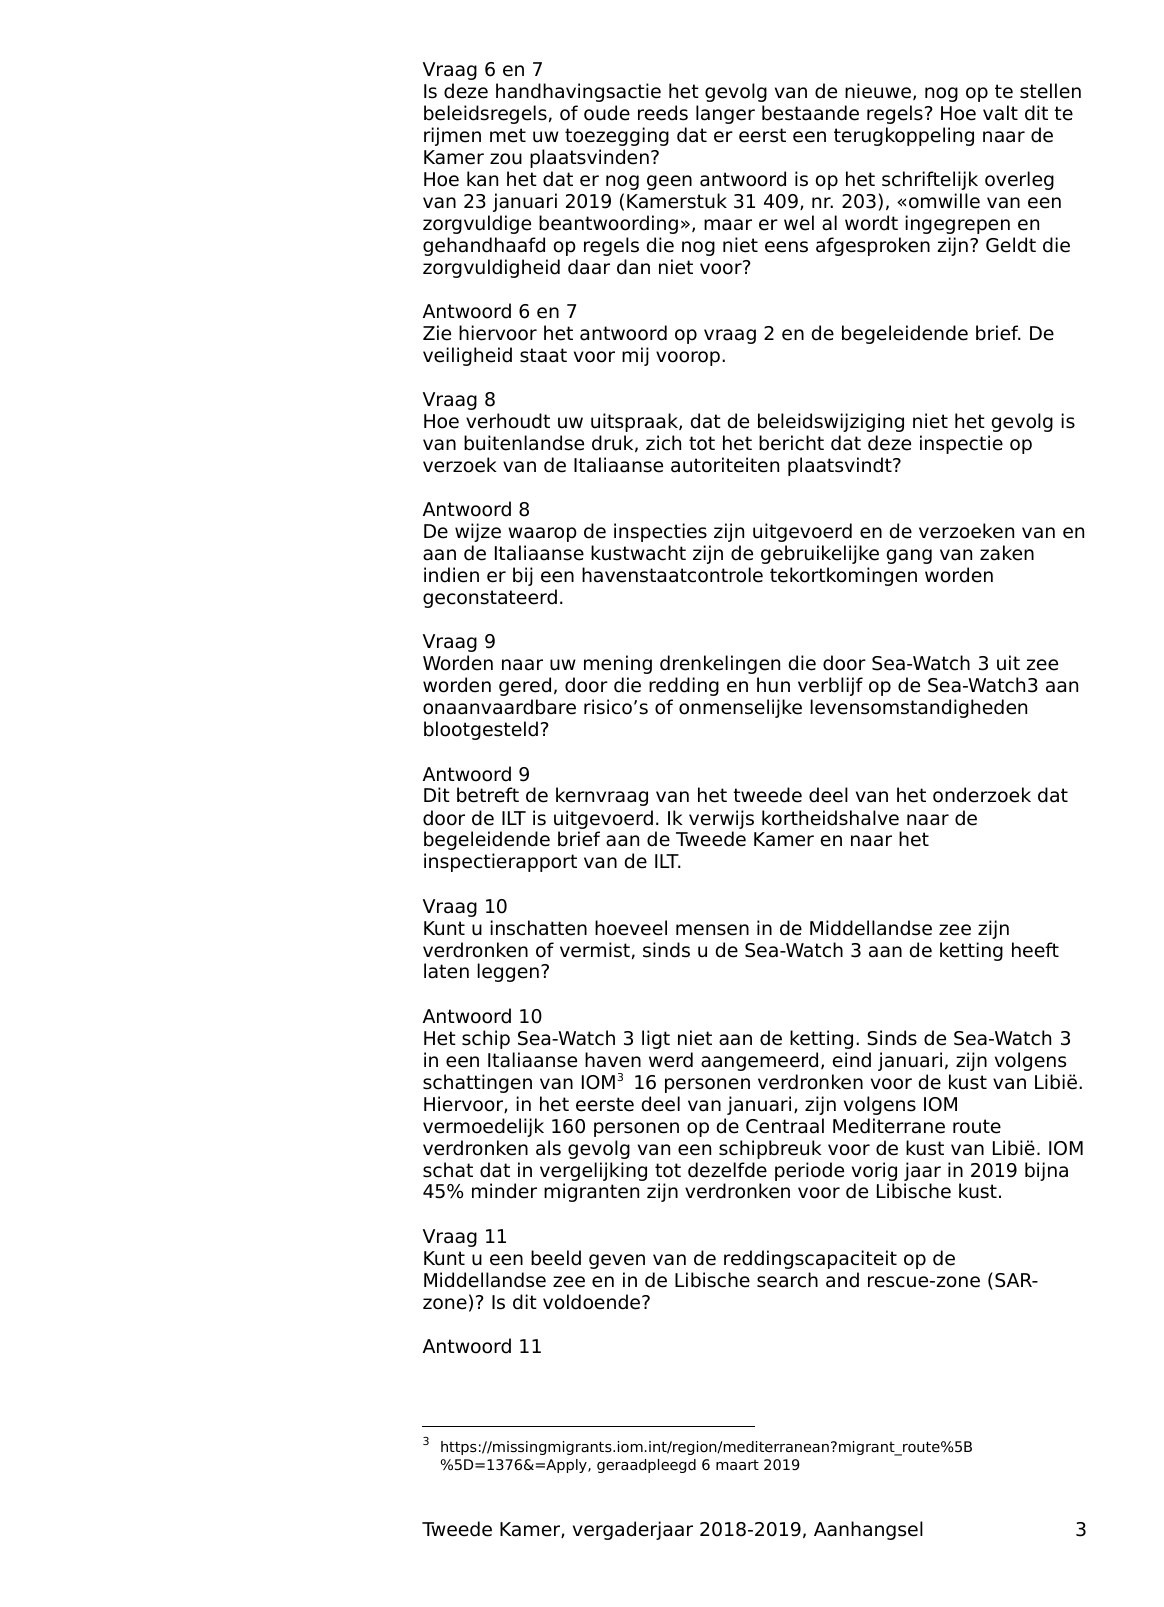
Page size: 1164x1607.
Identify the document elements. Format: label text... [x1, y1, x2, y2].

text Vraag 11 [422, 1226, 1087, 1248]
text Kunt u inschatten hoeveel mensen in de Middellandse zee zijn verdronken of vermist, sinds u de Sea-Watch 3 aan de ketting heeft laten leggen? [422, 917, 1087, 983]
text Dit betreft de kernvraag van het tweede deel van het onderzoek dat door de ILT is uitgevoerd. Ik verwijs kortheidshalve naar de begeleidende brief aan de Tweede Kamer en naar het inspectierapport van de ILT. [422, 785, 1087, 873]
text Antwoord 6 en 7 [422, 301, 1087, 323]
text Kunt u een beeld geven van de reddingscapaciteit op de Middellandse zee en in de Libische search and rescue-zone (SAR-zone)? Is dit voldoende? [422, 1248, 1087, 1313]
text Vraag 9 [422, 631, 1087, 653]
text Antwoord 8 [422, 499, 1087, 521]
text Antwoord 10 [422, 1006, 1087, 1028]
text De wijze waarop de inspecties zijn uitgevoerd en de verzoeken van en aan de Italiaanse kustwacht zijn de gebruikelijke gang van zaken indien er bij een havenstaatcontrole tekortkomingen worden geconstateerd. [422, 521, 1087, 609]
text Antwoord 9 [422, 763, 1087, 785]
text Het schip Sea-Watch 3 ligt niet aan de ketting. Sinds de Sea-Watch 3 in een Italiaanse haven werd aangemeerd, eind januari, zijn volgens schattingen van IOM 16 personen verdronken voor de kust van Libië. Hiervoor, in het eerste deel van januari, zijn volgens IOM vermoedelijk 160 personen op de Centraal Mediterrane route verdronken als gevolg van een schipbreuk voor de kust van Libië. IOM schat dat in vergelijking tot dezelfde periode vorig jaar in 2019 bijna 45% minder migranten zijn verdronken voor de Libische kust. [422, 1028, 1087, 1203]
text Hoe kan het dat er nog geen antwoord is op het schriftelijk overleg van 23 januari 2019 (Kamerstuk 31 409, nr. 203), «omwille van een zorgvuldige beantwoording», maar er wel al wordt ingegrepen en gehandhaafd op regels die nog niet eens afgesproken zijn? Geldt die zorgvuldigheid daar dan niet voor? [422, 169, 1087, 279]
text Vraag 8 [422, 389, 1087, 411]
text Is deze handhavingsactie het gevolg van de nieuwe, nog op te stellen beleidsregels, of oude reeds langer bestaande regels? Hoe valt dit te rijmen met uw toezegging dat er eerst een terugkoppeling naar de Kamer zou plaatsvinden? [422, 81, 1087, 169]
text Vraag 6 en 7 [422, 59, 1087, 81]
text Vraag 10 [422, 896, 1087, 917]
text Antwoord 11 [422, 1336, 1087, 1358]
text Zie hiervoor het antwoord op vraag 2 en de begeleidende brief. De veiligheid staat voor mij voorop. [422, 323, 1087, 367]
text https://missingmigrants.iom.int/region/mediterranean?migrant_route%5B%5D=1376&=Apply, geraadpleegd 6 maart 2019 [422, 1435, 1087, 1474]
text Worden naar uw mening drenkelingen die door Sea-Watch 3 uit zee worden gered, door die redding en hun verblijf op de Sea-Watch3 aan onaanvaardbare risico’s of onmenselijke levensomstandigheden blootgesteld? [422, 653, 1087, 741]
text Hoe verhoudt uw uitspraak, dat de beleidswijziging niet het gevolg is van buitenlandse druk, zich tot het bericht dat deze inspectie op verzoek van de Italiaanse autoriteiten plaatsvindt? [422, 411, 1087, 477]
